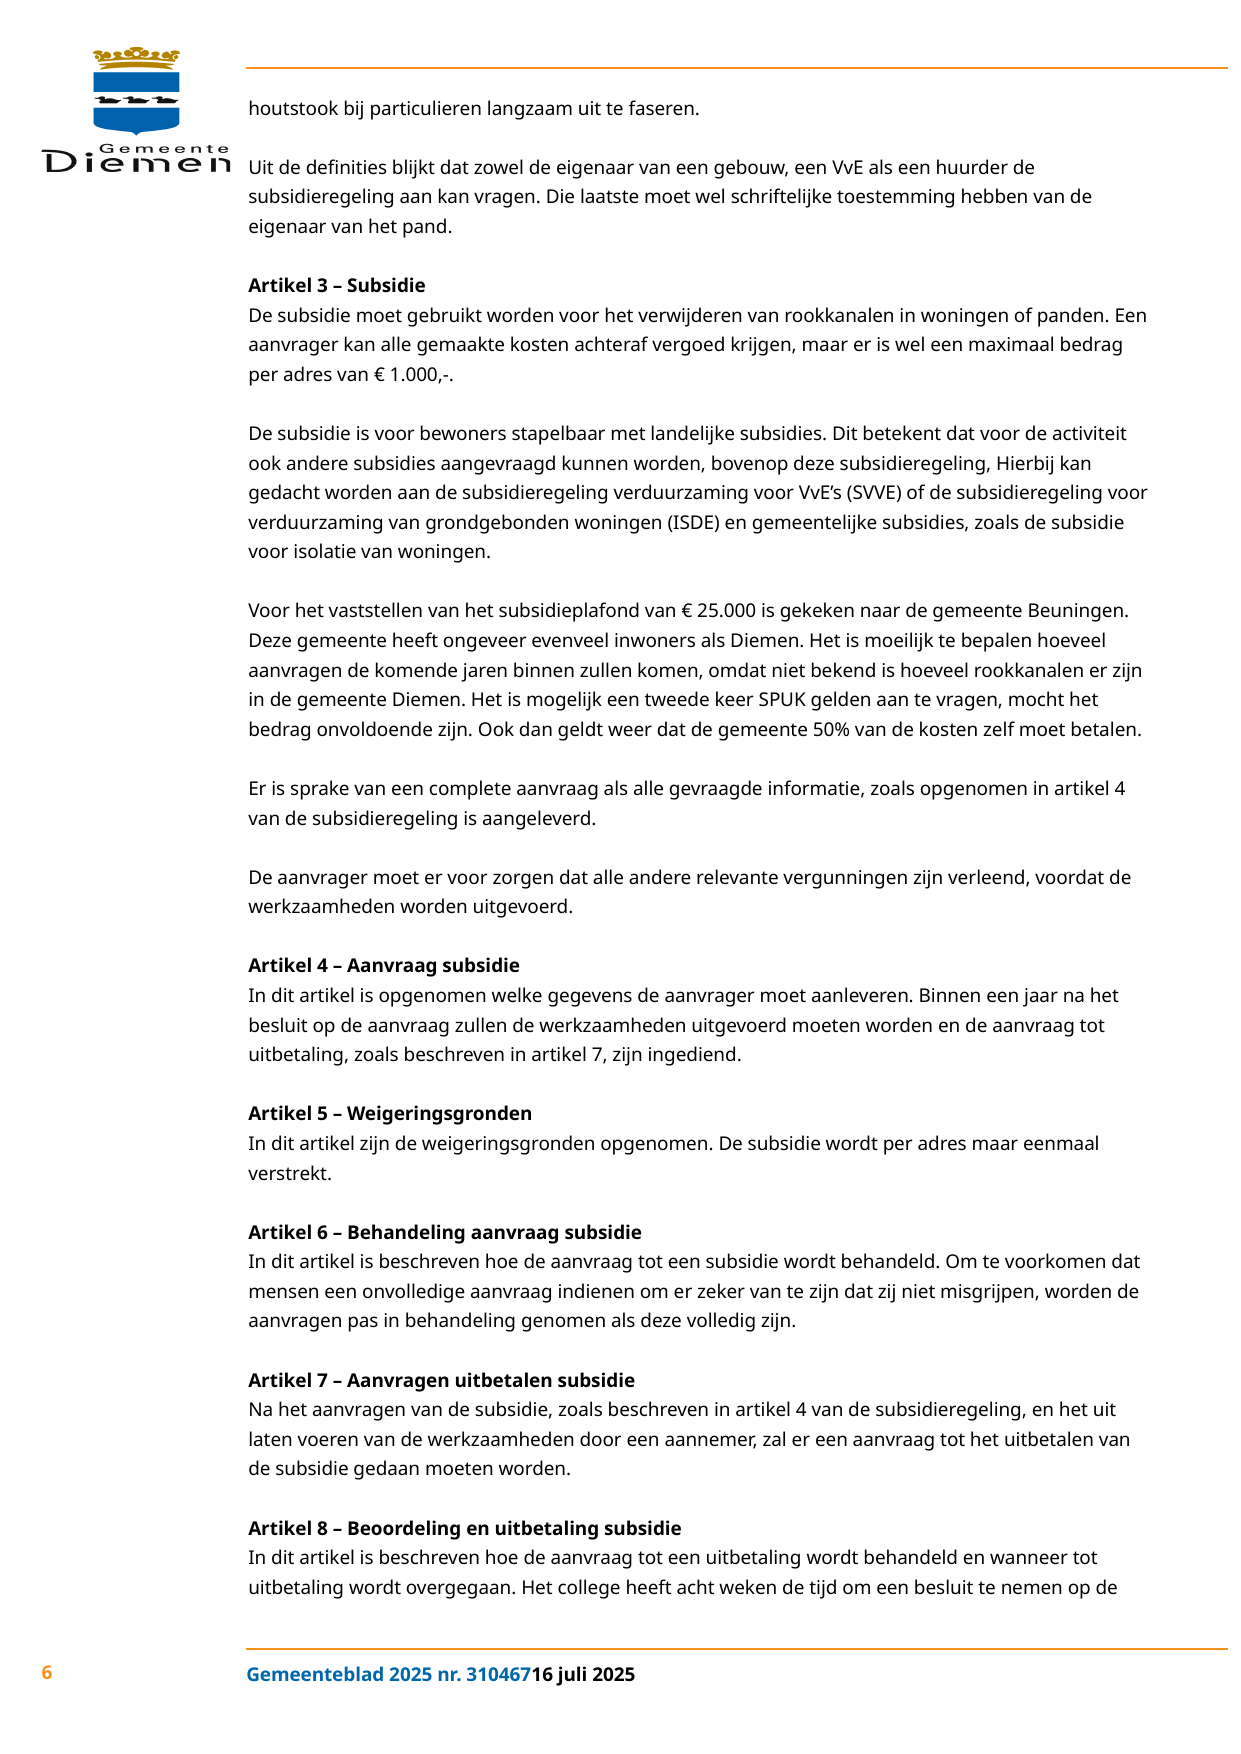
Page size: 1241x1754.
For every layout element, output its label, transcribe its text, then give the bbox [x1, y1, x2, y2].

text Voor het vaststellen van het subsidieplafond van € 25.000 is gekeken naar de gemeente Beuningen. Deze gemeente heeft ongeveer evenveel inwoners als Diemen. Het is moeilijk te bepalen hoeveel aanvragen de komende jaren binnen zullen komen, omdat niet bekend is hoeveel rookkanalen er zijn in de gemeente Diemen. Het is mogelijk een tweede keer SPUK gelden aan te vragen, mocht het bedrag onvoldoende zijn. Ook dan geldt weer dat de gemeente 50% van de kosten zelf moet betalen. [248, 598, 1152, 742]
text Artikel 6 – Behandeling aanvraag subsidie [248, 1219, 1152, 1245]
text In dit artikel zijn de weigeringsgronden opgenomen. De subsidie wordt per adres maar eenmaal verstrekt. [248, 1130, 1152, 1186]
text Er is sprake van een complete aanvraag als alle gevraagde informatie, zoals opgenomen in artikel 4 van de subsidieregeling is aangeleverd. [248, 775, 1152, 831]
text In dit artikel is beschreven hoe de aanvraag tot een subsidie wordt behandeld. Om te voorkomen dat mensen een onvolledige aanvraag indienen om er zeker van te zijn dat zij niet misgrijpen, worden de aanvragen pas in behandeling genomen als deze volledig zijn. [248, 1248, 1152, 1333]
text De aanvrager moet er voor zorgen dat alle andere relevante vergunningen zijn verleend, voordat de werkzaamheden worden uitgevoerd. [248, 864, 1152, 919]
text Artikel 8 – Beoordeling en uitbetaling subsidie [248, 1515, 1152, 1541]
text De subsidie moet gebruikt worden voor het verwijderen van rookkanalen in woningen of panden. Een aanvrager kan alle gemaakte kosten achteraf vergoed krijgen, maar er is wel een maximaal bedrag per adres van € 1.000,-. [248, 302, 1152, 387]
text Artikel 4 – Aanvraag subsidie [248, 953, 1152, 978]
text De subsidie is voor bewoners stapelbaar met landelijke subsidies. Dit betekent dat voor de activiteit ook andere subsidies aangevraagd kunnen worden, bovenop deze subsidieregeling, Hierbij kan gedacht worden aan de subsidieregeling verduurzaming voor VvE’s (SVVE) of de subsidieregeling voor verduurzaming van grondgebonden woningen (ISDE) en gemeentelijke subsidies, zoals de subsidie voor isolatie van woningen. [248, 420, 1152, 564]
text Artikel 3 – Subsidie [248, 272, 1152, 298]
text Artikel 5 – Weigeringsgronden [248, 1101, 1152, 1126]
text In dit artikel is opgenomen welke gegevens de aanvrager moet aanleveren. Binnen een jaar na het besluit op de aanvraag zullen de werkzaamheden uitgevoerd moeten worden en de aanvraag tot uitbetaling, zoals beschreven in artikel 7, zijn ingediend. [248, 982, 1152, 1067]
text Na het aanvragen van de subsidie, zoals beschreven in artikel 4 van de subsidieregeling, en het uit laten voeren van de werkzaamheden door een aannemer, zal er een aanvraag tot het uitbetalen van de subsidie gedaan moeten worden. [248, 1396, 1152, 1481]
text In dit artikel is beschreven hoe de aanvraag tot een uitbetaling wordt behandeld en wanneer tot uitbetaling wordt overgegaan. Het college heeft acht weken de tijd om een besluit te nemen op de [248, 1544, 1152, 1600]
text Uit de definities blijkt dat zowel de eigenaar van een gebouw, een VvE als een huurder de subsidieregeling aan kan vragen. Die laatste moet wel schriftelijke toestemming hebben van de eigenaar van het pand. [248, 154, 1152, 239]
text Artikel 7 – Aanvragen uitbetalen subsidie [248, 1367, 1152, 1393]
text houtstook bij particulieren langzaam uit te faseren. [248, 95, 1152, 121]
picture [41, 47, 231, 172]
